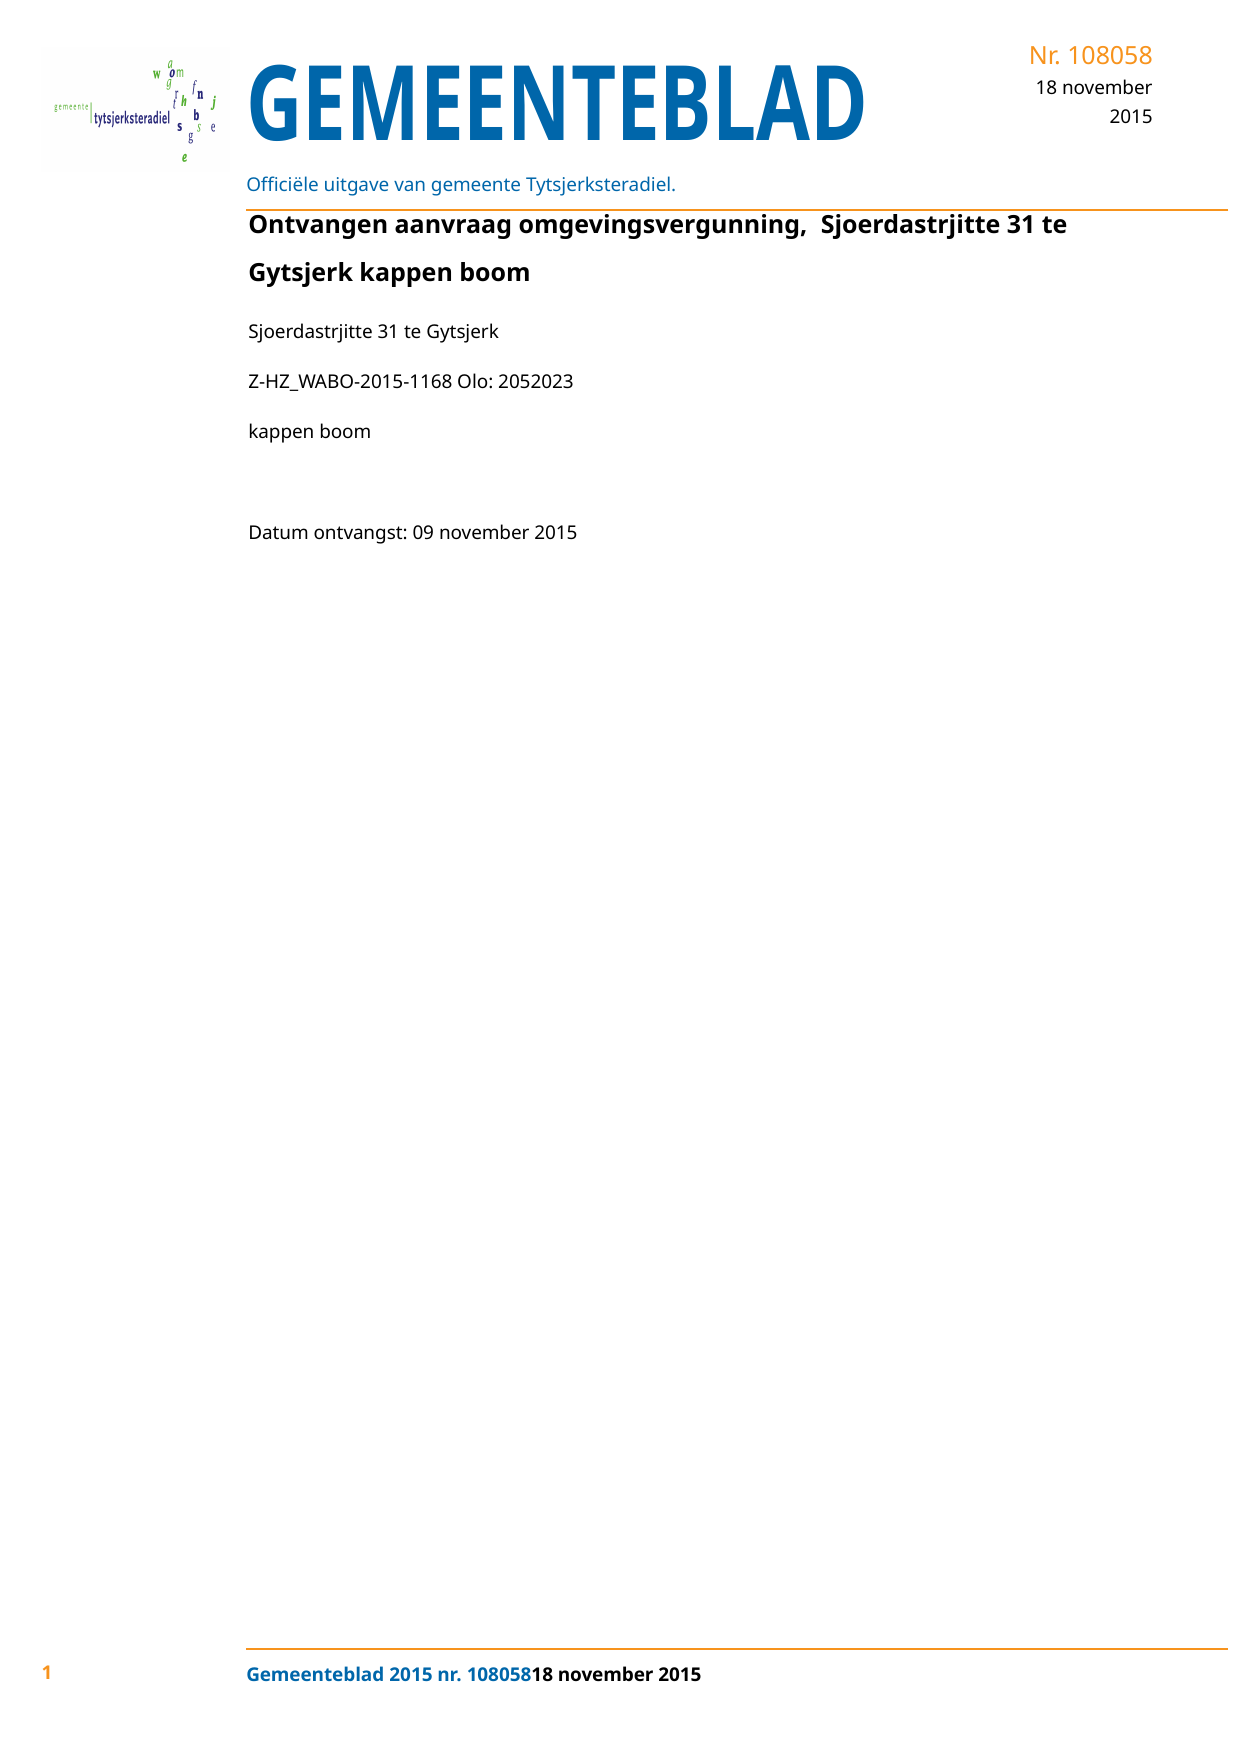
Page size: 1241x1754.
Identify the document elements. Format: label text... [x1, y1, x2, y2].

text Z-HZ_WABO-2015-1168 Olo: 2052023 [248, 368, 1152, 394]
text Ontvangen aanvraag omgevingsvergunning, Sjoerdastrjitte 31 te Gytsjerk kappen boom [248, 211, 1152, 288]
picture [41, 47, 231, 172]
text Sjoerdastrjitte 31 te Gytsjerk [248, 318, 1152, 344]
text kappen boom [248, 419, 1152, 444]
text Datum ontvangst: 09 november 2015 [248, 519, 1152, 545]
